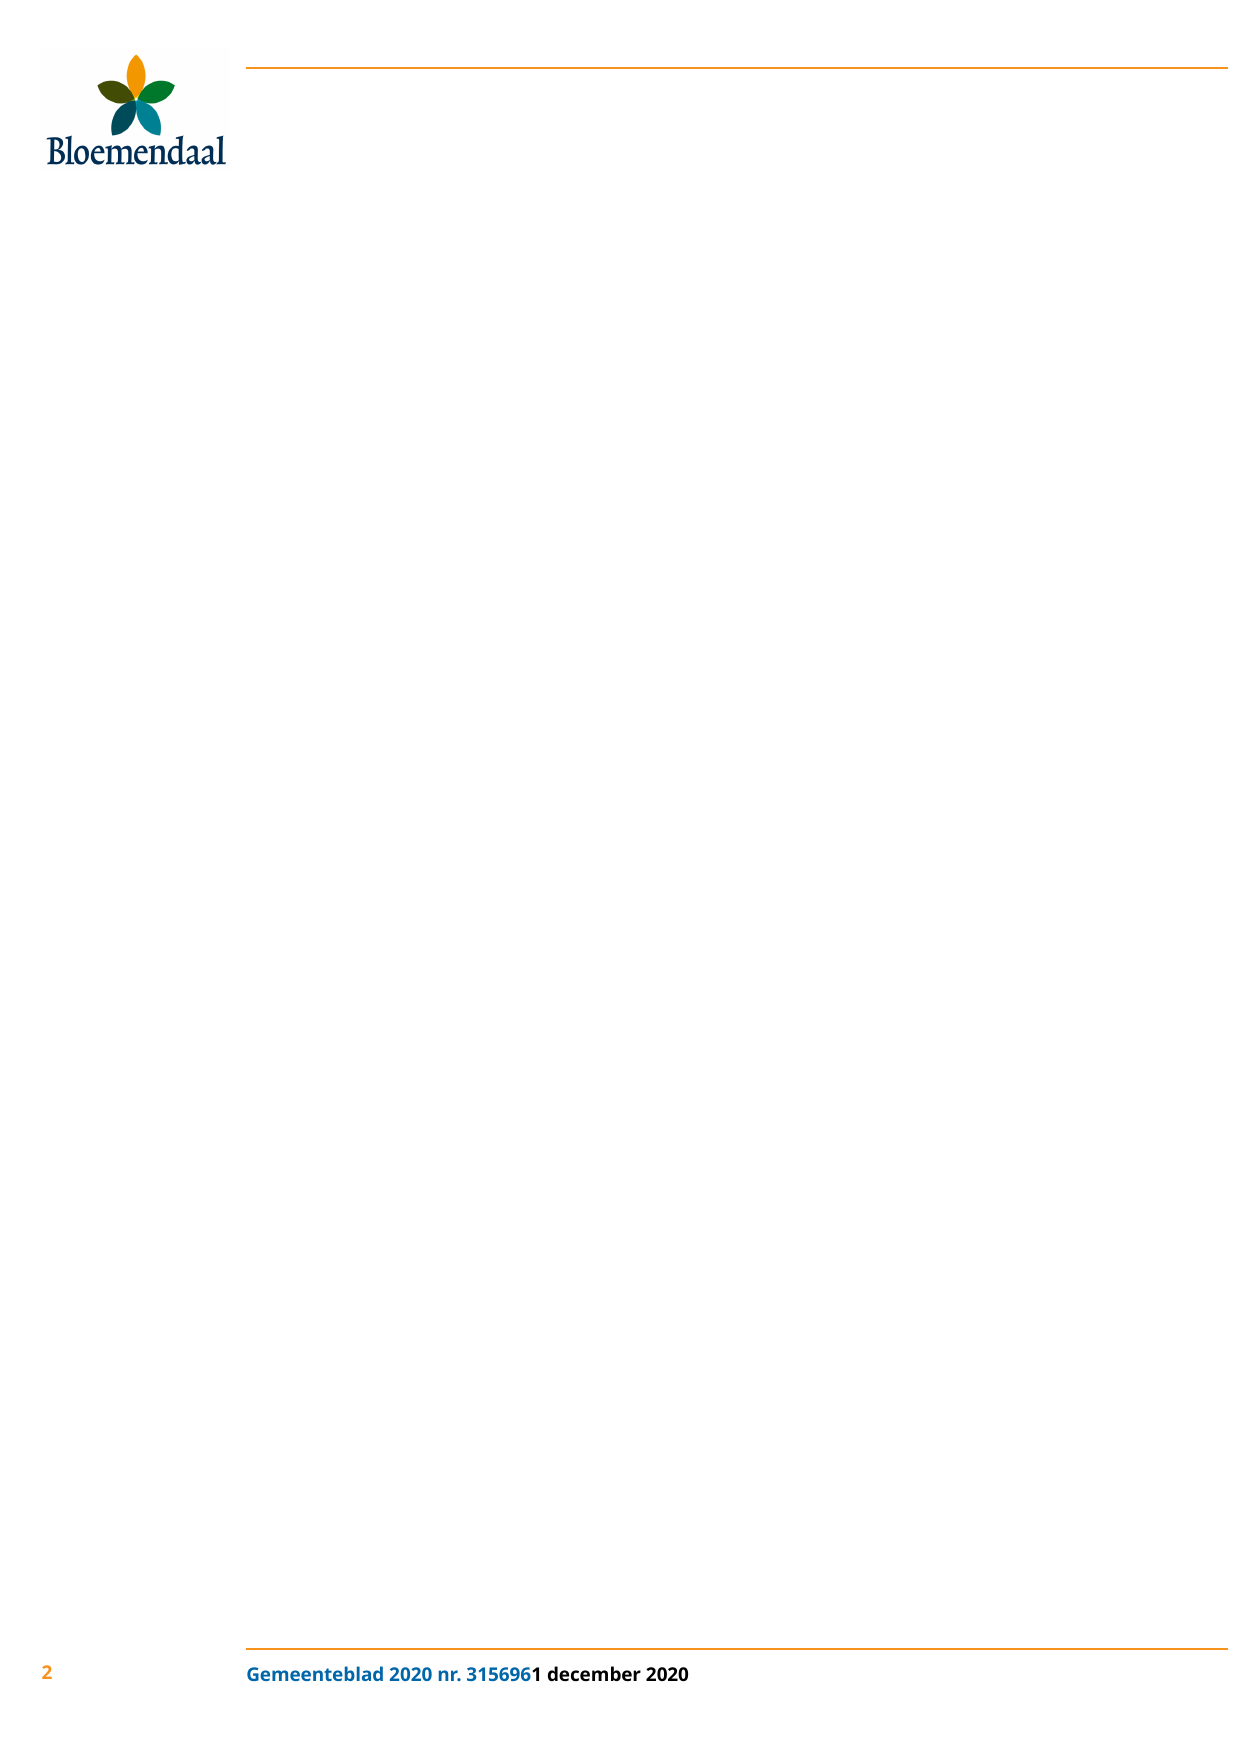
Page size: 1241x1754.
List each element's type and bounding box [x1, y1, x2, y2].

picture [41, 47, 231, 172]
